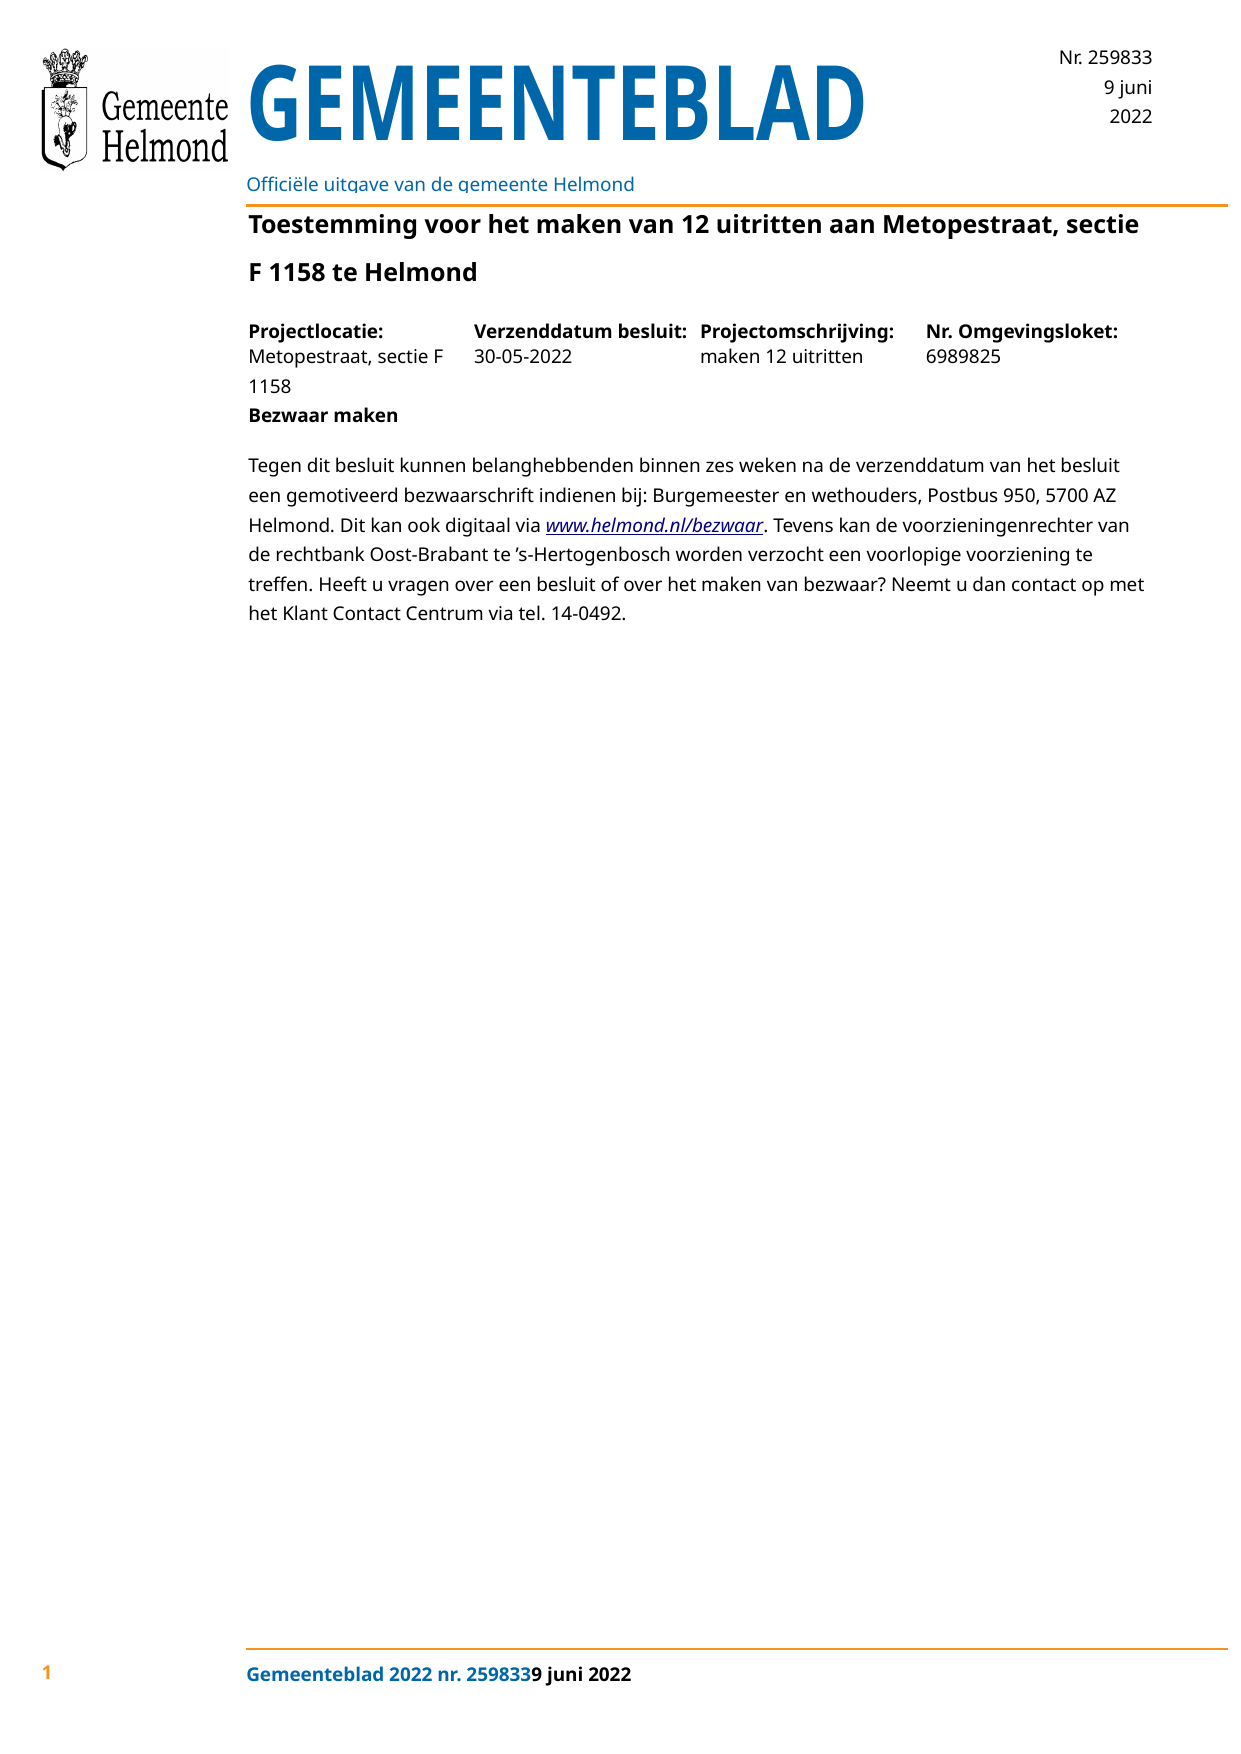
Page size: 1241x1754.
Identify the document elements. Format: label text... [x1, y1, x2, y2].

table_header Nr. Omgevingsloket: [926, 318, 1152, 344]
table_cell 6989825 [926, 344, 1152, 399]
text Bezwaar maken [248, 402, 1152, 428]
text Toestemming voor het maken van 12 uitritten aan Metopestraat, sectie F 1158 te Helmond [248, 207, 1152, 288]
table_cell maken 12 uitritten [700, 344, 926, 399]
table_cell Metopestraat, sectie F 1158 [248, 344, 474, 399]
table_header Projectomschrijving: [700, 318, 926, 344]
table_header Projectlocatie: [248, 318, 474, 344]
table_header Verzenddatum besluit: [474, 318, 700, 344]
table_cell 30-05-2022 [474, 344, 700, 399]
text Tegen dit besluit kunnen belanghebbenden binnen zes weken na de verzenddatum van het besluit een gemotiveerd bezwaarschrift indienen bij: Burgemeester en wethouders, Postbus 950, 5700 AZ Helmond. Dit kan ook digitaal via www.helmond.nl/bezwaar. Tevens kan de voorzieningenrechter van de rechtbank Oost-Brabant te ’s-Hertogenbosch worden verzocht een voorlopige voorziening te treffen. Heeft u vragen over een besluit of over het maken van bezwaar? Neemt u dan contact op met het Klant Contact Centrum via tel. 14-0492. [248, 453, 1152, 626]
picture [41, 47, 231, 172]
